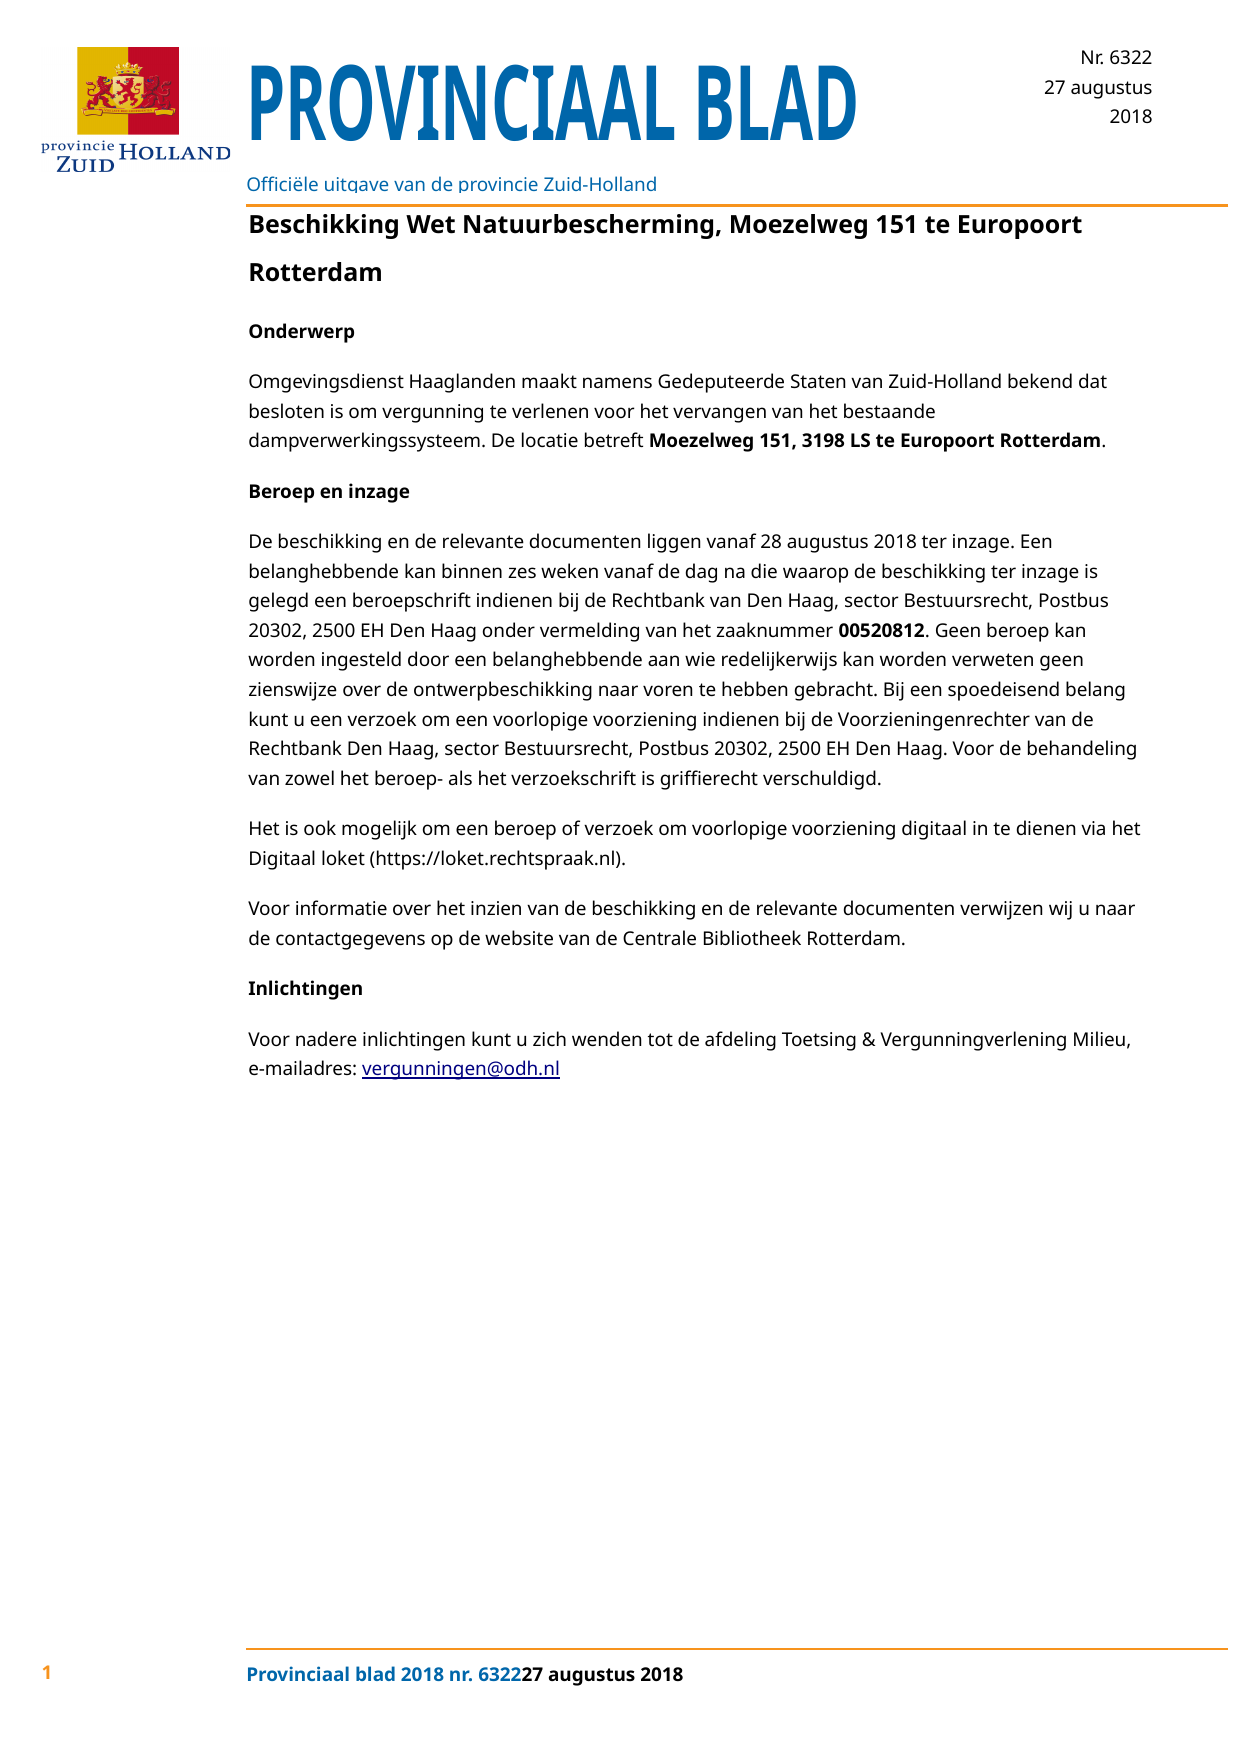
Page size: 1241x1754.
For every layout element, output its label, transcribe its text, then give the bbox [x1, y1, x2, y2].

text Onderwerp [248, 318, 1152, 344]
picture [41, 47, 231, 172]
text Omgevingsdienst Haaglanden maakt namens Gedeputeerde Staten van Zuid-Holland bekend dat besloten is om vergunning te verlenen voor het vervangen van het bestaande dampverwerkingssysteem. De locatie betreft Moezelweg 151, 3198 LS te Europoort Rotterdam. [248, 368, 1152, 453]
text Inlichtingen [248, 975, 1152, 1001]
text Beschikking Wet Natuurbescherming, Moezelweg 151 te Europoort Rotterdam [248, 207, 1152, 288]
text Voor informatie over het inzien van de beschikking en de relevante documenten verwijzen wij u naar de contactgegevens op de website van de Centrale Bibliotheek Rotterdam. [248, 895, 1152, 951]
text Het is ook mogelijk om een beroep of verzoek om voorlopige voorziening digitaal in te dienen via het Digitaal loket (https://loket.rechtspraak.nl). [248, 815, 1152, 871]
text De beschikking en de relevante documenten liggen vanaf 28 augustus 2018 ter inzage. Een belanghebbende kan binnen zes weken vanaf de dag na die waarop de beschikking ter inzage is gelegd een beroepschrift indienen bij de Rechtbank van Den Haag, sector Bestuursrecht, Postbus 20302, 2500 EH Den Haag onder vermelding van het zaaknummer 00520812. Geen beroep kan worden ingesteld door een belanghebbende aan wie redelijkerwijs kan worden verweten geen zienswijze over de ontwerpbeschikking naar voren te hebben gebracht. Bij een spoedeisend belang kunt u een verzoek om een voorlopige voorziening indienen bij de Voorzieningenrechter van de Rechtbank Den Haag, sector Bestuursrecht, Postbus 20302, 2500 EH Den Haag. Voor de behandeling van zowel het beroep- als het verzoekschrift is griffierecht verschuldigd. [248, 528, 1152, 791]
text Voor nadere inlichtingen kunt u zich wenden tot de afdeling Toetsing & Vergunningverlening Milieu, e-mailadres: vergunningen@odh.nl [248, 1026, 1152, 1081]
text Beroep en inzage [248, 478, 1152, 504]
